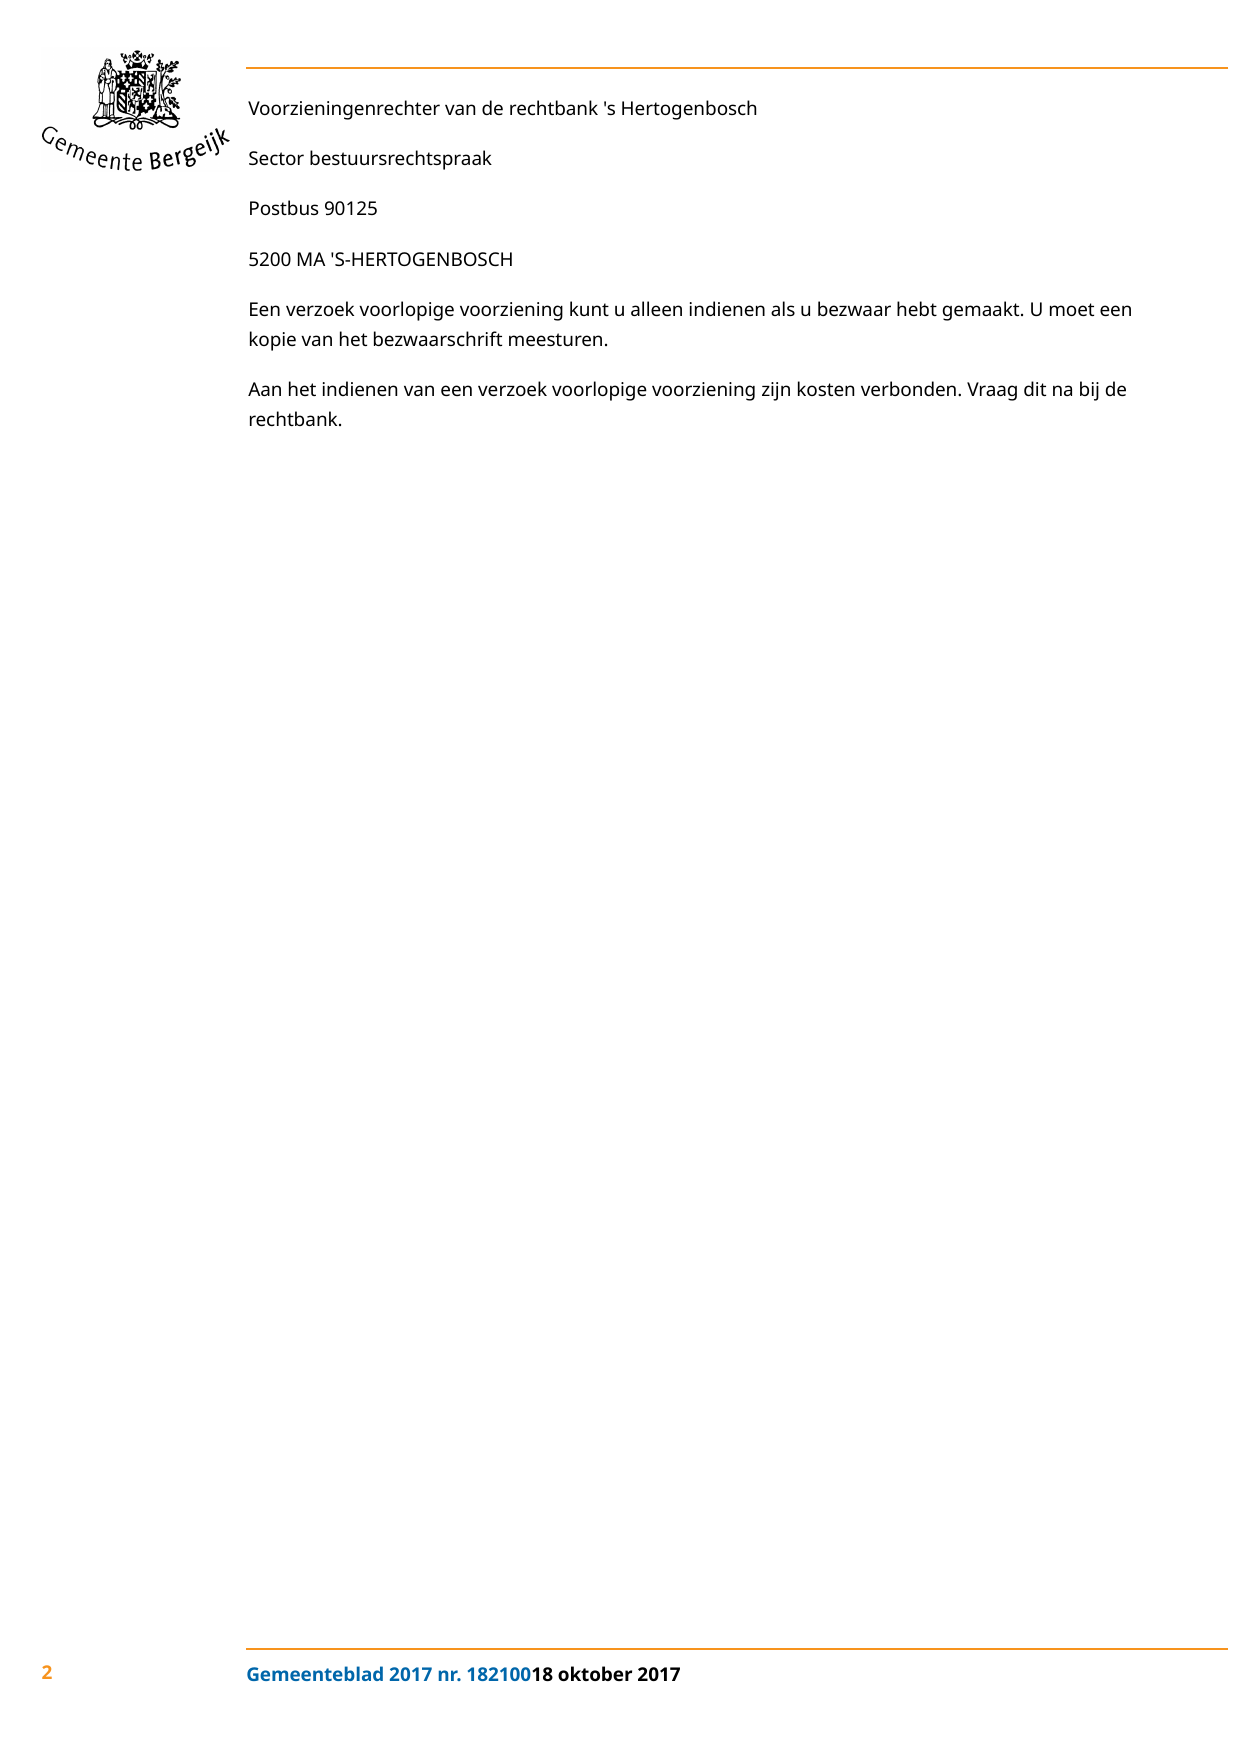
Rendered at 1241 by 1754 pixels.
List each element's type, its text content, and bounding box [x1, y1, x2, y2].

text Voorzieningenrechter van de rechtbank 's Hertogenbosch [248, 95, 1152, 121]
text Sector bestuursrechtspraak [248, 145, 1152, 171]
picture [41, 47, 231, 172]
text Een verzoek voorlopige voorziening kunt u alleen indienen als u bezwaar hebt gemaakt. U moet een kopie van het bezwaarschrift meesturen. [248, 296, 1152, 352]
text Postbus 90125 [248, 196, 1152, 221]
text 5200 MA 'S-HERTOGENBOSCH [248, 246, 1152, 272]
text Aan het indienen van een verzoek voorlopige voorziening zijn kosten verbonden. Vraag dit na bij de rechtbank. [248, 376, 1152, 432]
